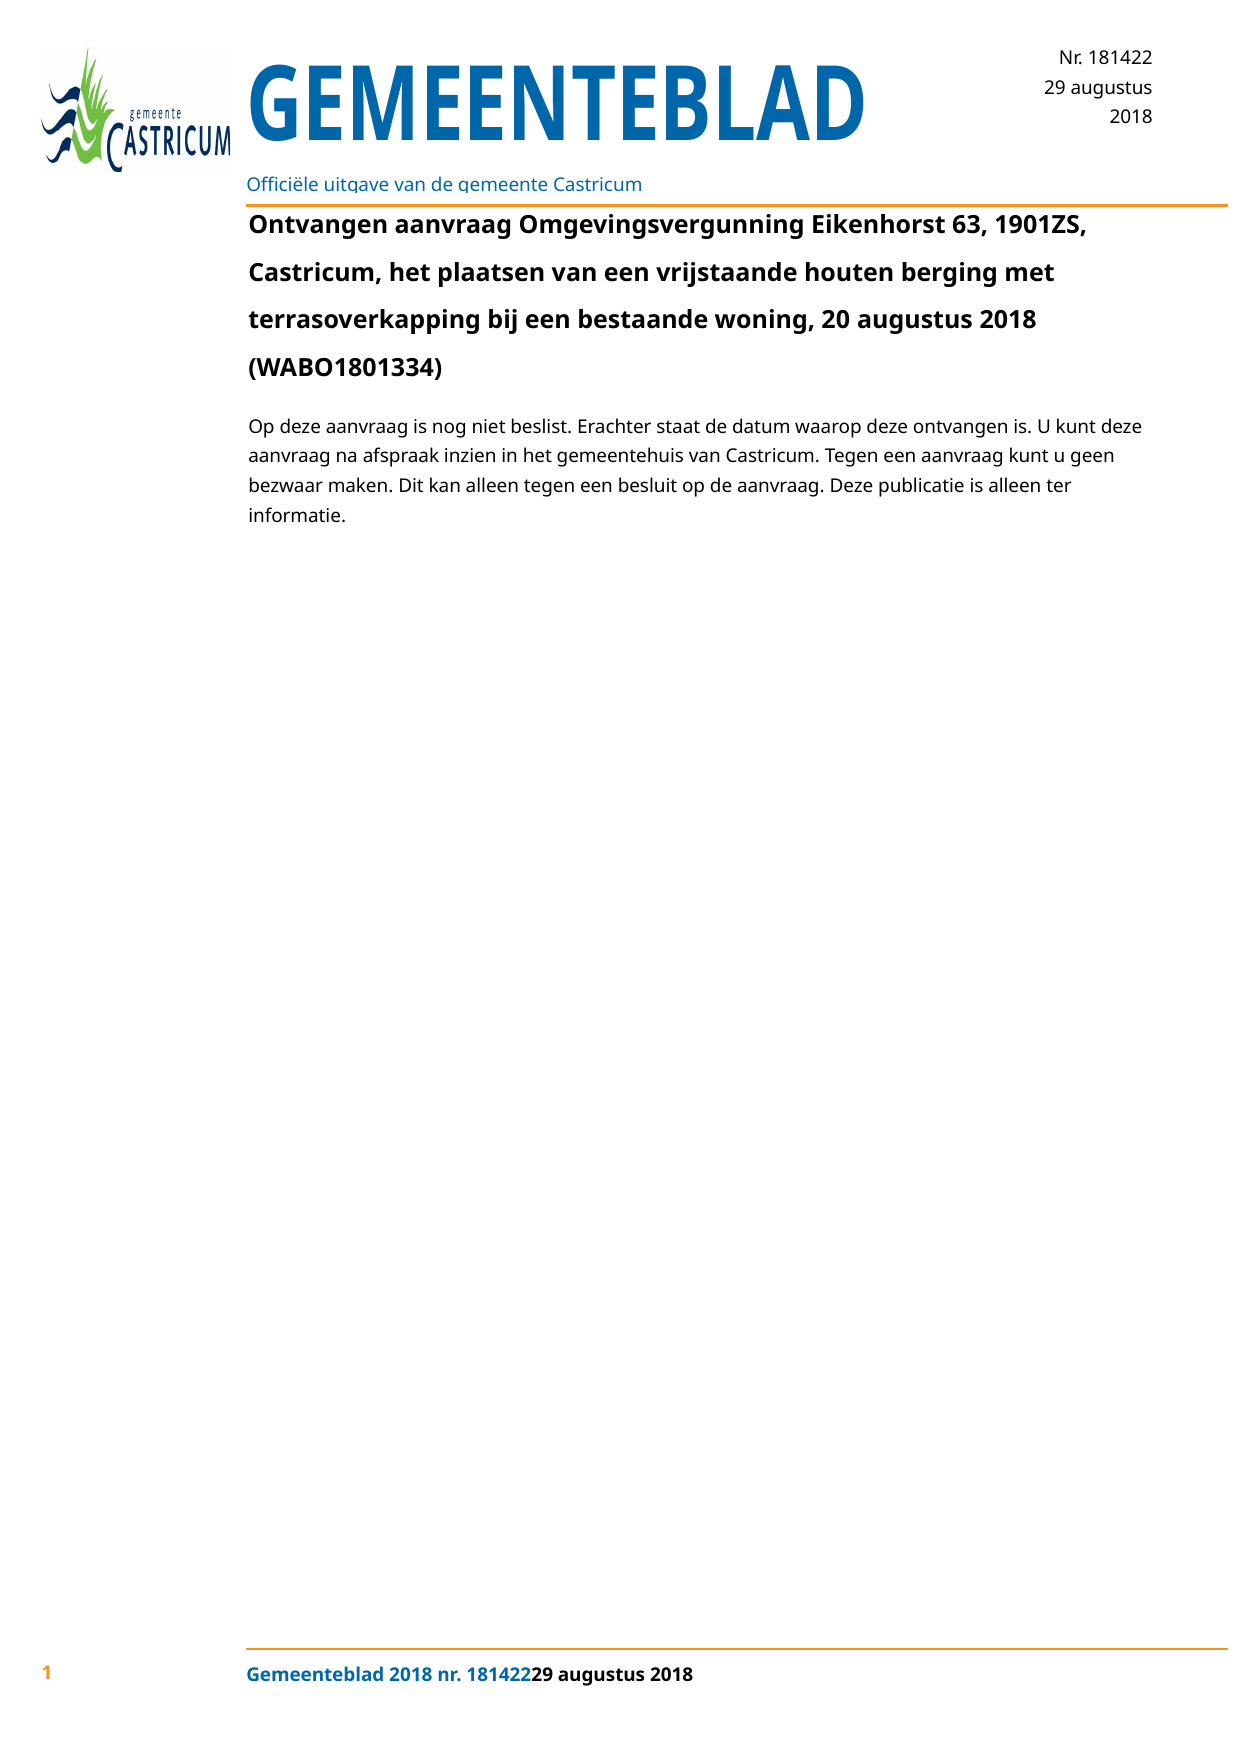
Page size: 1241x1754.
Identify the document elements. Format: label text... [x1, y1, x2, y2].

text Op deze aanvraag is nog niet beslist. Erachter staat de datum waarop deze ontvangen is. U kunt deze aanvraag na afspraak inzien in het gemeentehuis van Castricum. Tegen een aanvraag kunt u geen bezwaar maken. Dit kan alleen tegen een besluit op de aanvraag. Deze publicatie is alleen ter informatie. [248, 413, 1152, 528]
picture [41, 47, 231, 172]
text Ontvangen aanvraag Omgevingsvergunning Eikenhorst 63, 1901ZS, Castricum, het plaatsen van een vrijstaande houten berging met terrasoverkapping bij een bestaande woning, 20 augustus 2018 (WABO1801334) [248, 207, 1152, 384]
